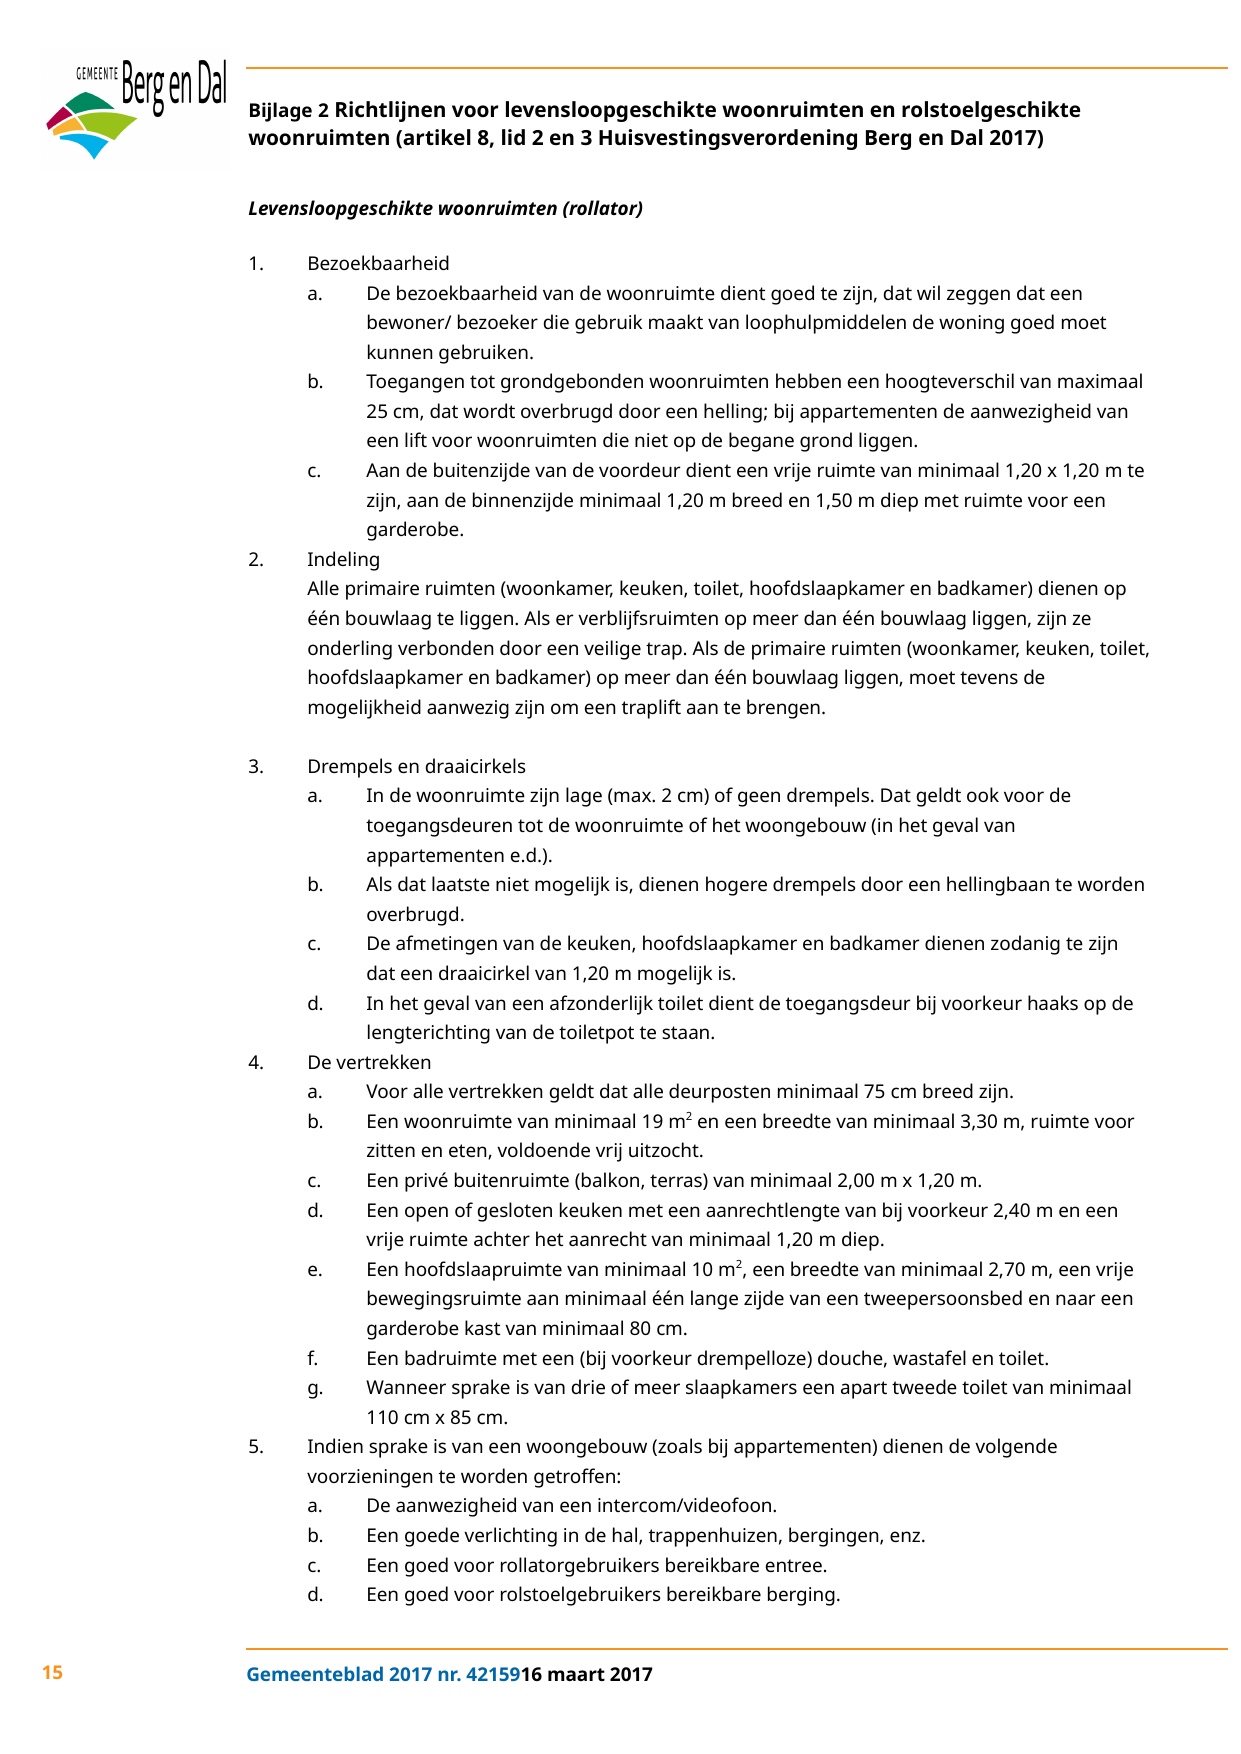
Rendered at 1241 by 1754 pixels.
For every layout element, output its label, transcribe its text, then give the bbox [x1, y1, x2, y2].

list Indeling [248, 546, 1152, 572]
picture [41, 47, 231, 172]
list Bezoekbaarheid [248, 250, 1152, 276]
list De afmetingen van de keuken, hoofdslaapkamer en badkamer dienen zodanig te zijn dat een draaicirkel van 1,20 m mogelijk is. [307, 931, 1152, 986]
list Een goed voor rollatorgebruikers bereikbare entree. [307, 1552, 1152, 1578]
list De vertrekken [248, 1049, 1152, 1075]
list Als dat laatste niet mogelijk is, dienen hogere drempels door een hellingbaan te worden overbrugd. [307, 871, 1152, 927]
list Een open of gesloten keuken met een aanrechtlengte van bij voorkeur 2,40 m en een vrije ruimte achter het aanrecht van minimaal 1,20 m diep. [307, 1197, 1152, 1252]
list Een hoofdslaapruimte van minimaal 10 m2, een breedte van minimaal 2,70 m, een vrije bewegingsruimte aan minimaal één lange zijde van een tweepersoonsbed en naar een garderobe kast van minimaal 80 cm. [307, 1256, 1152, 1341]
list Een badruimte met een (bij voorkeur drempelloze) douche, wastafel en toilet. [307, 1345, 1152, 1371]
list Een privé buitenruimte (balkon, terras) van minimaal 2,00 m x 1,20 m. [307, 1167, 1152, 1193]
text Levensloopgeschikte woonruimten (rollator) [248, 195, 1152, 221]
list De aanwezigheid van een intercom/videofoon. [307, 1493, 1152, 1518]
list Een woonruimte van minimaal 19 m2 en een breedte van minimaal 3,30 m, ruimte voor zitten en eten, voldoende vrij uitzocht. [307, 1108, 1152, 1163]
list Een goede verlichting in de hal, trappenhuizen, bergingen, enz. [307, 1522, 1152, 1548]
text Bijlage 2 Richtlijnen voor levensloopgeschikte woonruimten en rolstoelgeschikte woonruimten (artikel 8, lid 2 en 3 Huisvestingsverordening Berg en Dal 2017) [248, 95, 1152, 152]
list Alle primaire ruimten (woonkamer, keuken, toilet, hoofdslaapkamer en badkamer) dienen op één bouwlaag te liggen. Als er verblijfsruimten op meer dan één bouwlaag liggen, zijn ze onderling verbonden door een veilige trap. Als de primaire ruimten (woonkamer, keuken, toilet, hoofdslaapkamer en badkamer) op meer dan één bouwlaag liggen, moet tevens de mogelijkheid aanwezig zijn om een traplift aan te brengen. [248, 576, 1152, 720]
list Drempels en draaicirkels [248, 753, 1152, 779]
list Indien sprake is van een woongebouw (zoals bij appartementen) dienen de volgende voorzieningen te worden getroffen: [248, 1433, 1152, 1489]
list In het geval van een afzonderlijk toilet dient de toegangsdeur bij voorkeur haaks op de lengterichting van de toiletpot te staan. [307, 990, 1152, 1045]
list Toegangen tot grondgebonden woonruimten hebben een hoogteverschil van maximaal 25 cm, dat wordt overbrugd door een helling; bij appartementen de aanwezigheid van een lift voor woonruimten die niet op de begane grond liggen. [307, 368, 1152, 453]
list De bezoekbaarheid van de woonruimte dient goed te zijn, dat wil zeggen dat een bewoner/ bezoeker die gebruik maakt van loophulpmiddelen de woning goed moet kunnen gebruiken. [307, 280, 1152, 365]
list Voor alle vertrekken geldt dat alle deurposten minimaal 75 cm breed zijn. [307, 1078, 1152, 1104]
list In de woonruimte zijn lage (max. 2 cm) of geen drempels. Dat geldt ook voor de toegangsdeuren tot de woonruimte of het woongebouw (in het geval van appartementen e.d.). [307, 783, 1152, 868]
list Aan de buitenzijde van de voordeur dient een vrije ruimte van minimaal 1,20 x 1,20 m te zijn, aan de binnenzijde minimaal 1,20 m breed en 1,50 m diep met ruimte voor een garderobe. [307, 457, 1152, 542]
list Wanneer sprake is van drie of meer slaapkamers een apart tweede toilet van minimaal 110 cm x 85 cm. [307, 1374, 1152, 1430]
list Een goed voor rolstoelgebruikers bereikbare berging. [307, 1581, 1152, 1607]
